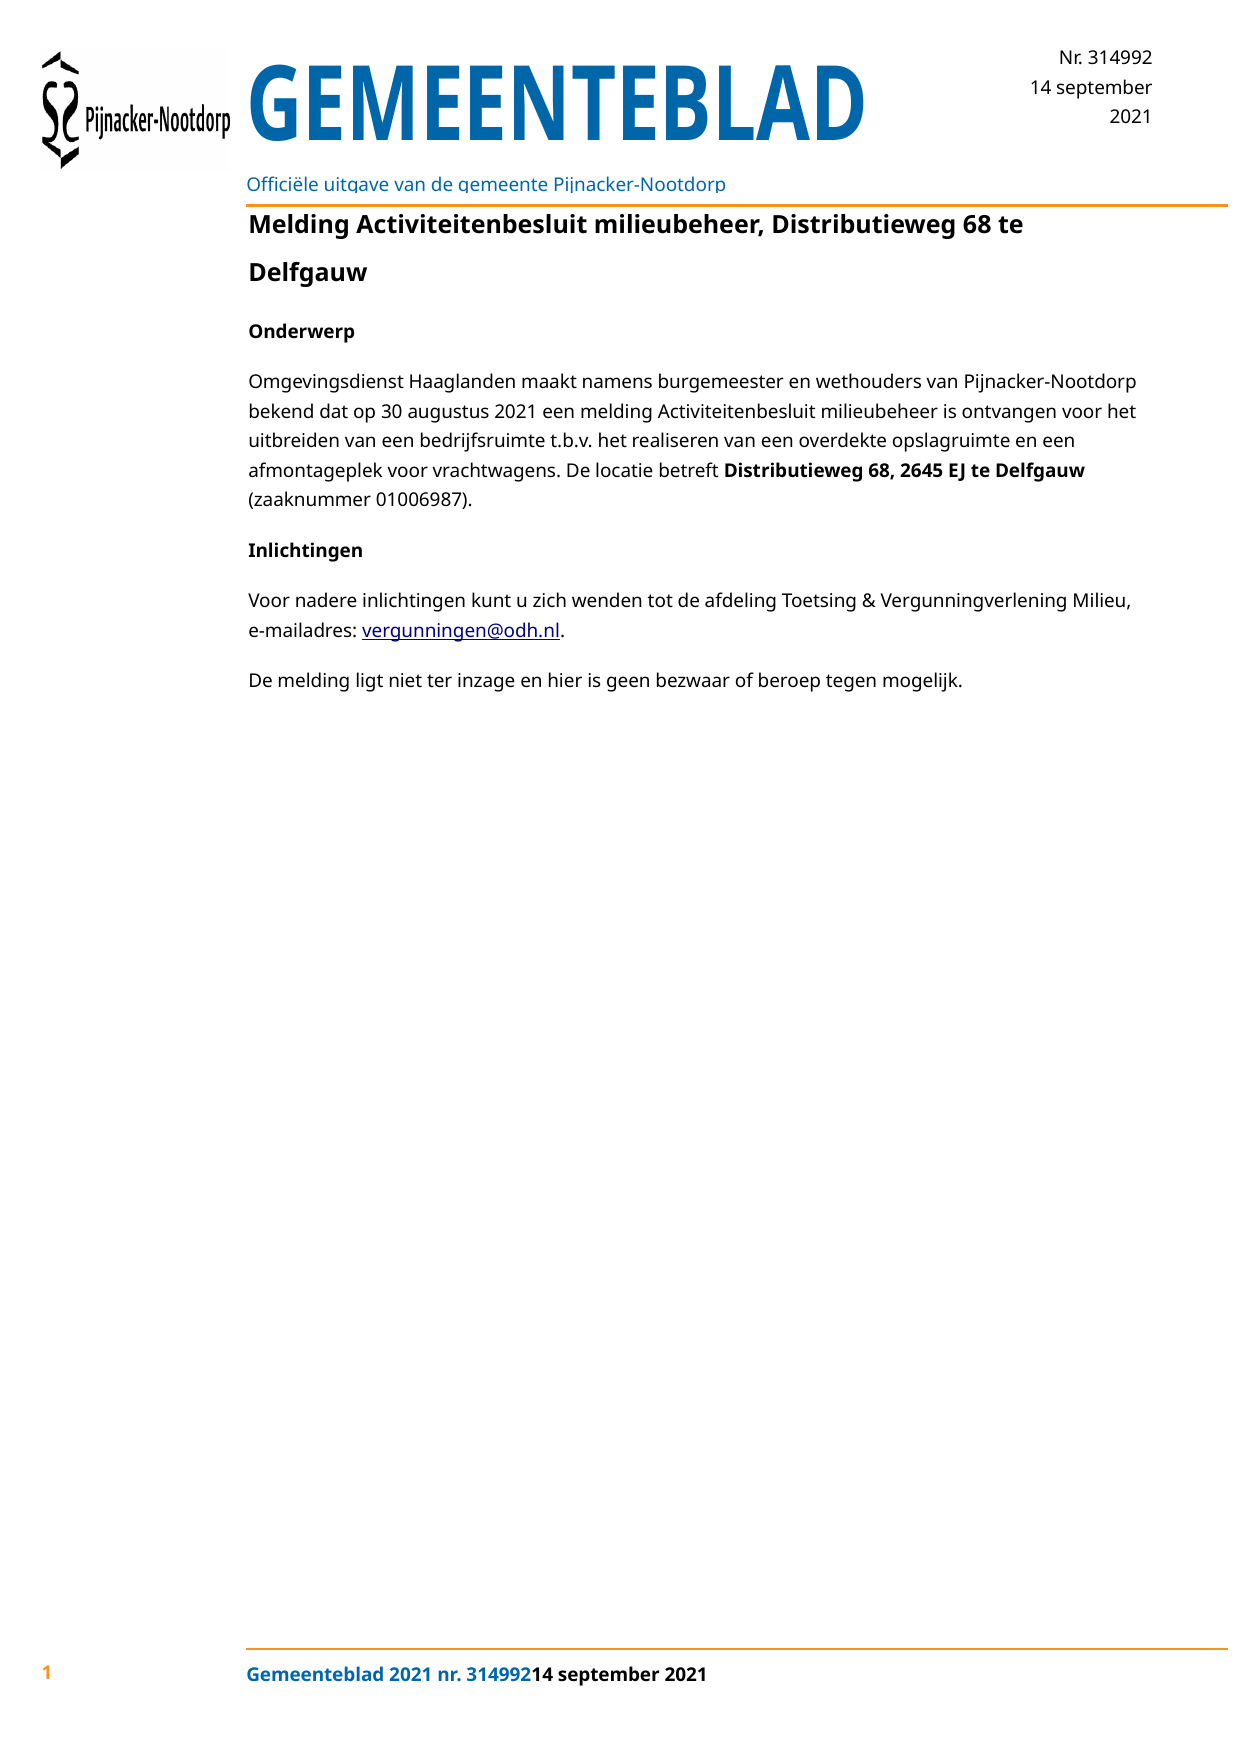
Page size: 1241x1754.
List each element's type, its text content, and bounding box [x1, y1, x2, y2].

text De melding ligt niet ter inzage en hier is geen bezwaar of beroep tegen mogelijk. [248, 667, 1152, 693]
picture [41, 47, 231, 172]
text Omgevingsdienst Haaglanden maakt namens burgemeester en wethouders van Pijnacker-Nootdorp bekend dat op 30 augustus 2021 een melding Activiteitenbesluit milieubeheer is ontvangen voor het uitbreiden van een bedrijfsruimte t.b.v. het realiseren van een overdekte opslagruimte en een afmontageplek voor vrachtwagens. De locatie betreft Distributieweg 68, 2645 EJ te Delfgauw (zaaknummer 01006987). [248, 368, 1152, 512]
text Inlichtingen [248, 537, 1152, 563]
text Voor nadere inlichtingen kunt u zich wenden tot de afdeling Toetsing & Vergunningverlening Milieu, e-mailadres: vergunningen@odh.nl. [248, 587, 1152, 643]
text Onderwerp [248, 318, 1152, 344]
text Melding Activiteitenbesluit milieubeheer, Distributieweg 68 te Delfgauw [248, 207, 1152, 288]
